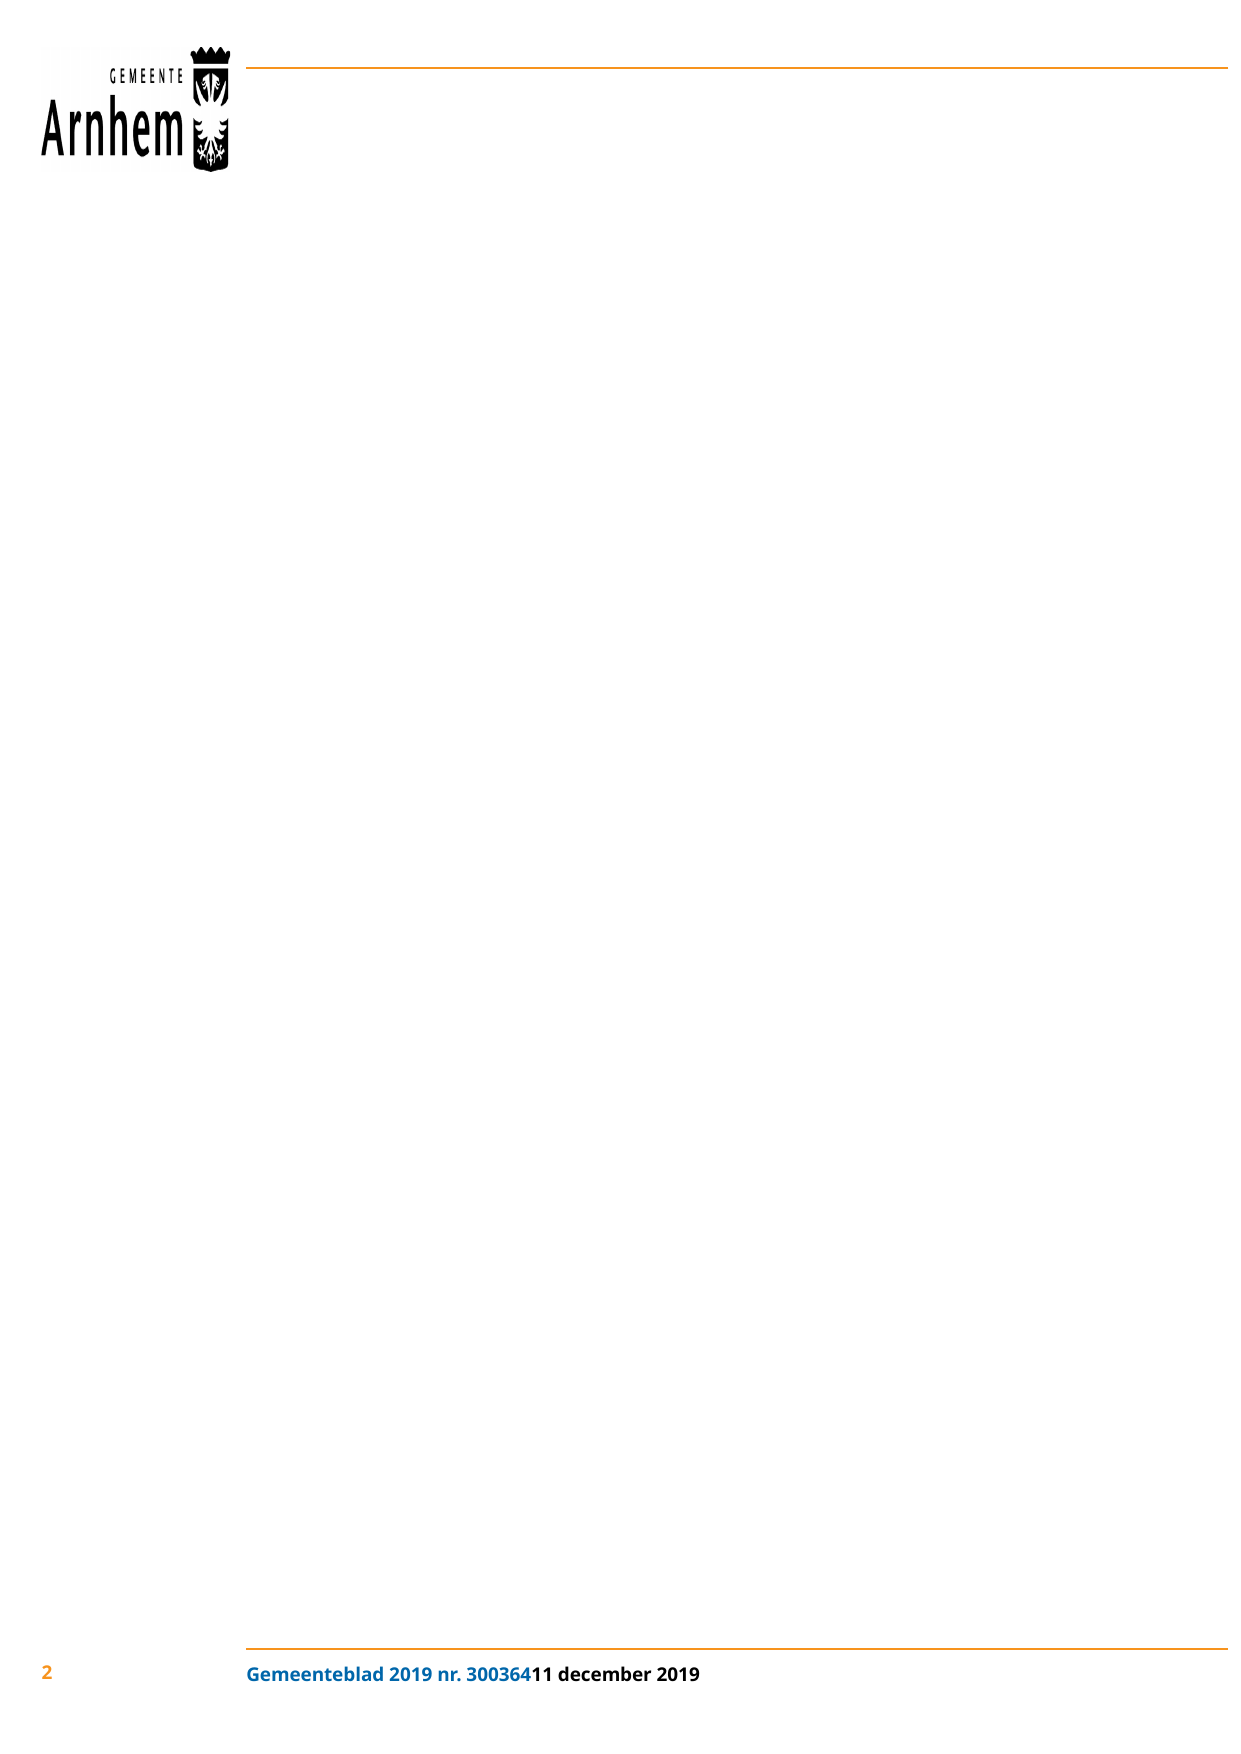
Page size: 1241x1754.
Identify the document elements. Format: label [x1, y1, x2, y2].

picture [41, 47, 231, 172]
